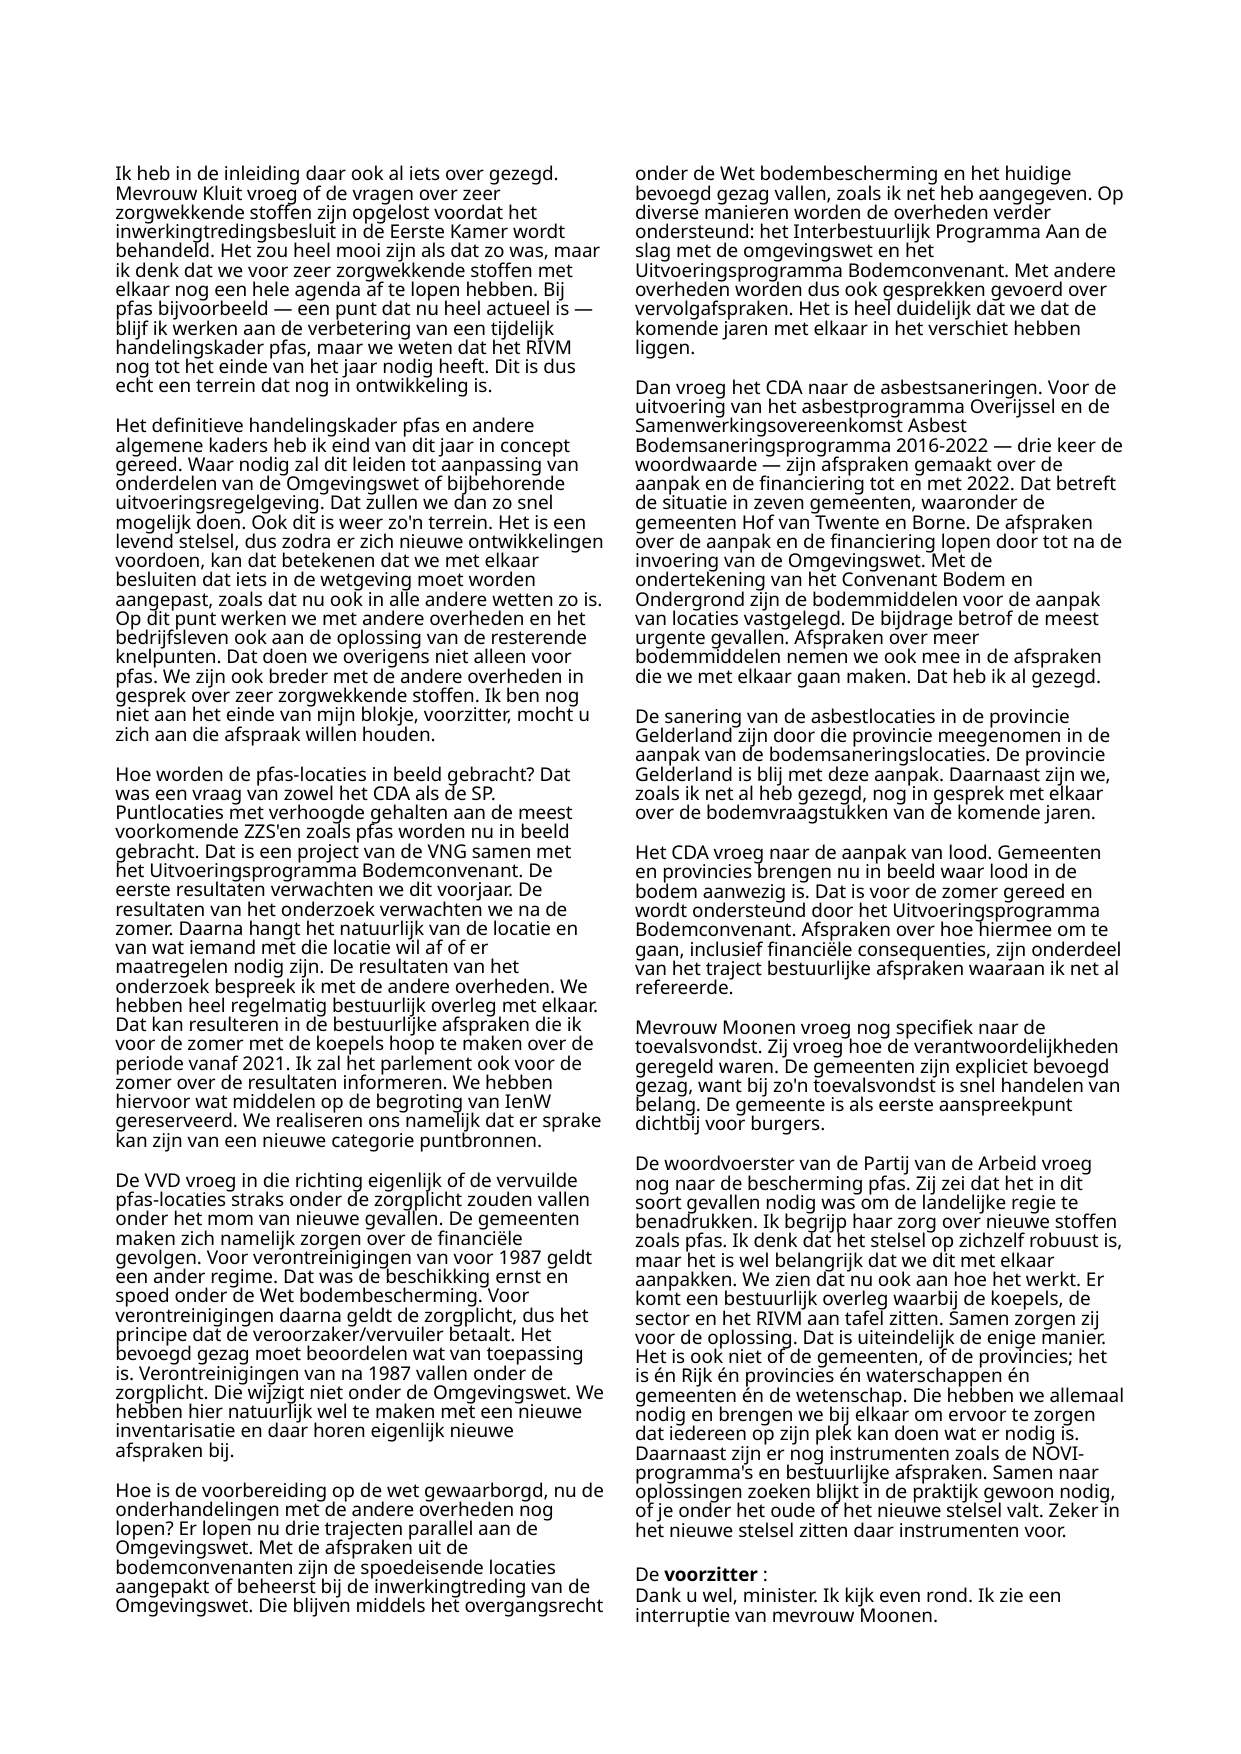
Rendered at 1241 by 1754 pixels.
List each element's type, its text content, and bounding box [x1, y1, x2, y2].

text Het CDA vroeg naar de aanpak van lood. Gemeenten en provincies brengen nu in beeld waar lood in de bodem aanwezig is. Dat is voor de zomer gereed en wordt ondersteund door het Uitvoeringsprogramma Bodemconvenant. Afspraken over hoe hiermee om te gaan, inclusief financiële consequenties, zijn onderdeel van het traject bestuurlijke afspraken waaraan ik net al refereerde. [635, 844, 1125, 998]
text De woordvoerster van de Partij van de Arbeid vroeg nog naar de bescherming pfas. Zij zei dat het in dit soort gevallen nodig was om de landelijke regie te benadrukken. Ik begrijp haar zorg over nieuwe stoffen zoals pfas. Ik denk dat het stelsel op zichzelf robuust is, maar het is wel belangrijk dat we dit met elkaar aanpakken. We zien dat nu ook aan hoe het werkt. Er komt een bestuurlijk overleg waarbij de koepels, de sector en het RIVM aan tafel zitten. Samen zorgen zij voor de oplossing. Dat is uiteindelijk de enige manier. Het is ook niet of de gemeenten, of de provincies; het is én Rijk én provincies én waterschappen én gemeenten én de wetenschap. Die hebben we allemaal nodig en brengen we bij elkaar om ervoor te zorgen dat iedereen op zijn plek kan doen wat er nodig is. Daarnaast zijn er nog instrumenten zoals de NOVI-programma's en bestuurlijke afspraken. Samen naar oplossingen zoeken blijkt in de praktijk gewoon nodig, of je onder het oude of het nieuwe stelsel valt. Zeker in het nieuwe stelsel zitten daar instrumenten voor. [635, 1155, 1125, 1541]
text Dan vroeg het CDA naar de asbestsaneringen. Voor de uitvoering van het asbestprogramma Overijssel en de Samenwerkingsovereenkomst Asbest Bodemsaneringsprogramma 2016-2022 — drie keer de woordwaarde — zijn afspraken gemaakt over de aanpak en de financiering tot en met 2022. Dat betreft de situatie in zeven gemeenten, waaronder de gemeenten Hof van Twente en Borne. De afspraken over de aanpak en de financiering lopen door tot na de invoering van de Omgevingswet. Met de ondertekening van het Convenant Bodem en Ondergrond zijn de bodemmiddelen voor de aanpak van locaties vastgelegd. De bijdrage betrof de meest urgente gevallen. Afspraken over meer bodemmiddelen nemen we ook mee in de afspraken die we met elkaar gaan maken. Dat heb ik al gezegd. [635, 379, 1125, 687]
text onder de Wet bodembescherming en het huidige bevoegd gezag vallen, zoals ik net heb aangegeven. Op diverse manieren worden de overheden verder ondersteund: het Interbestuurlijk Programma Aan de slag met de omgevingswet en het Uitvoeringsprogramma Bodemconvenant. Met andere overheden worden dus ook gesprekken gevoerd over vervolgafspraken. Het is heel duidelijk dat we dat de komende jaren met elkaar in het verschiet hebben liggen. [635, 165, 1125, 358]
text Mevrouw Moonen vroeg nog specifiek naar de toevalsvondst. Zij vroeg hoe de verantwoordelijkheden geregeld waren. De gemeenten zijn expliciet bevoegd gezag, want bij zo'n toevalsvondst is snel handelen van belang. De gemeente is als eerste aanspreekpunt dichtbij voor burgers. [635, 1019, 1125, 1135]
text Hoe worden de pfas-locaties in beeld gebracht? Dat was een vraag van zowel het CDA als de SP. Puntlocaties met verhoogde gehalten aan de meest voorkomende ZZS'en zoals pfas worden nu in beeld gebracht. Dat is een project van de VNG samen met het Uitvoeringsprogramma Bodemconvenant. De eerste resultaten verwachten we dit voorjaar. De resultaten van het onderzoek verwachten we na de zomer. Daarna hangt het natuurlijk van de locatie en van wat iemand met die locatie wil af of er maatregelen nodig zijn. De resultaten van het onderzoek bespreek ik met de andere overheden. We hebben heel regelmatig bestuurlijk overleg met elkaar. Dat kan resulteren in de bestuurlijke afspraken die ik voor de zomer met de koepels hoop te maken over de periode vanaf 2021. Ik zal het parlement ook voor de zomer over de resultaten informeren. We hebben hiervoor wat middelen op de begroting van IenW gereserveerd. We realiseren ons namelijk dat er sprake kan zijn van een nieuwe categorie puntbronnen. [115, 766, 605, 1151]
text Dank u wel, minister. Ik kijk even rond. Ik zie een interruptie van mevrouw Moonen. [635, 1587, 1125, 1626]
text Hoe is de voorbereiding op de wet gewaarborgd, nu de onderhandelingen met de andere overheden nog lopen? Er lopen nu drie trajecten parallel aan de Omgevingswet. Met de afspraken uit de bodemconvenanten zijn de spoedeisende locaties aangepakt of beheerst bij de inwerkingtreding van de Omgevingswet. Die blijven middels het overgangsrecht [115, 1482, 605, 1616]
text Het definitieve handelingskader pfas en andere algemene kaders heb ik eind van dit jaar in concept gereed. Waar nodig zal dit leiden tot aanpassing van onderdelen van de Omgevingswet of bijbehorende uitvoeringsregelgeving. Dat zullen we dan zo snel mogelijk doen. Ook dit is weer zo'n terrein. Het is een levend stelsel, dus zodra er zich nieuwe ontwikkelingen voordoen, kan dat betekenen dat we met elkaar besluiten dat iets in de wetgeving moet worden aangepast, zoals dat nu ook in alle andere wetten zo is. Op dit punt werken we met andere overheden en het bedrijfsleven ook aan de oplossing van de resterende knelpunten. Dat doen we overigens niet alleen voor pfas. We zijn ook breder met de andere overheden in gesprek over zeer zorgwekkende stoffen. Ik ben nog niet aan het einde van mijn blokje, voorzitter, mocht u zich aan die afspraak willen houden. [115, 417, 605, 745]
text Ik heb in de inleiding daar ook al iets over gezegd. Mevrouw Kluit vroeg of de vragen over zeer zorgwekkende stoffen zijn opgelost voordat het inwerkingtredingsbesluit in de Eerste Kamer wordt behandeld. Het zou heel mooi zijn als dat zo was, maar ik denk dat we voor zeer zorgwekkende stoffen met elkaar nog een hele agenda af te lopen hebben. Bij pfas bijvoorbeeld — een punt dat nu heel actueel is — blijf ik werken aan de verbetering van een tijdelijk handelingskader pfas, maar we weten dat het RIVM nog tot het einde van het jaar nodig heeft. Dit is dus echt een terrein dat nog in ontwikkeling is. [115, 165, 605, 397]
text De sanering van de asbestlocaties in de provincie Gelderland zijn door die provincie meegenomen in de aanpak van de bodemsaneringslocaties. De provincie Gelderland is blij met deze aanpak. Daarnaast zijn we, zoals ik net al heb gezegd, nog in gesprek met elkaar over de bodemvraagstukken van de komende jaren. [635, 708, 1125, 823]
text De voorzitter : [635, 1562, 1125, 1587]
text De VVD vroeg in die richting eigenlijk of de vervuilde pfas-locaties straks onder de zorgplicht zouden vallen onder het mom van nieuwe gevallen. De gemeenten maken zich namelijk zorgen over de financiële gevolgen. Voor verontreinigingen van voor 1987 geldt een ander regime. Dat was de beschikking ernst en spoed onder de Wet bodembescherming. Voor verontreinigingen daarna geldt de zorgplicht, dus het principe dat de veroorzaker/vervuiler betaalt. Het bevoegd gezag moet beoordelen wat van toepassing is. Verontreinigingen van na 1987 vallen onder de zorgplicht. Die wijzigt niet onder de Omgevingswet. We hebben hier natuurlijk wel te maken met een nieuwe inventarisatie en daar horen eigenlijk nieuwe afspraken bij. [115, 1172, 605, 1461]
